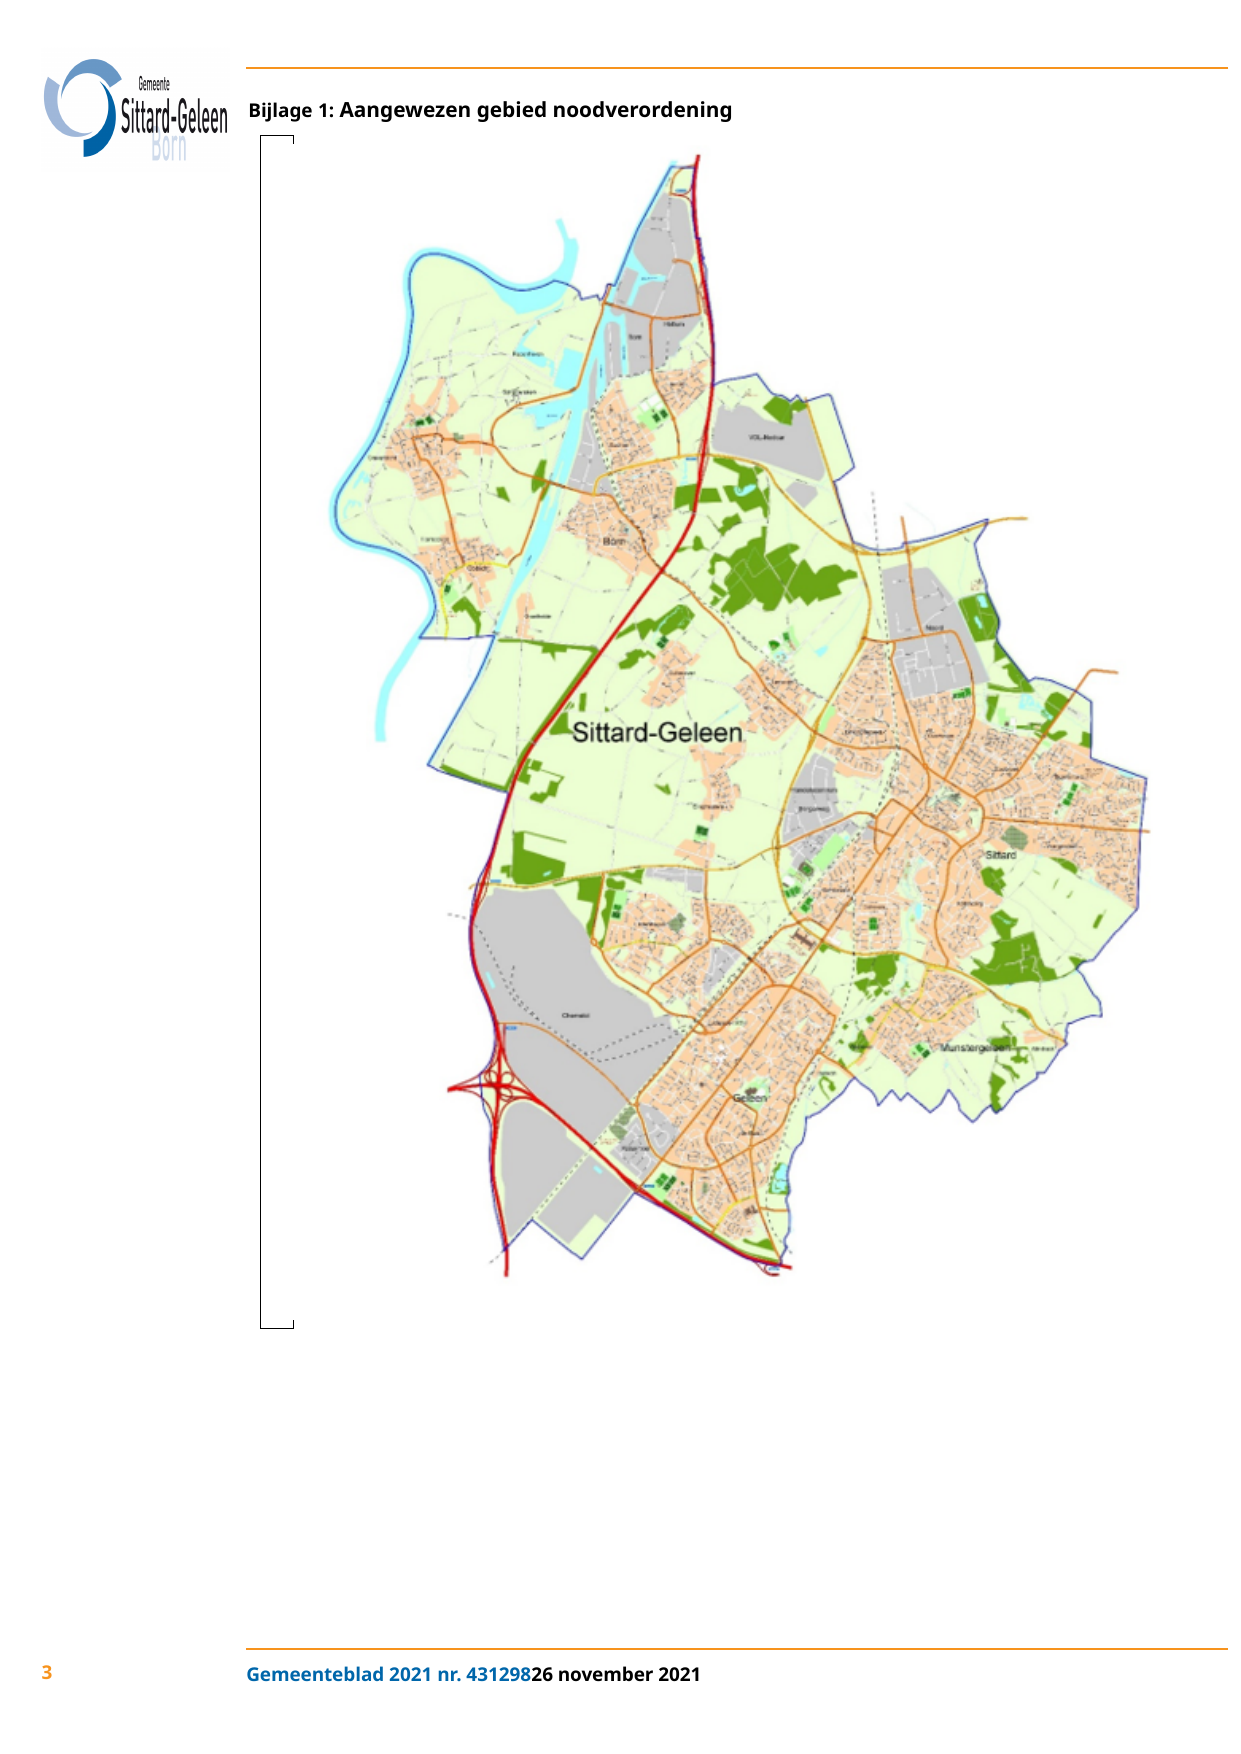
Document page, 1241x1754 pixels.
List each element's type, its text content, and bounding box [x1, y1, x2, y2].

text Bijlage 1: Aangewezen gebied noodverordening [248, 95, 1152, 123]
picture [41, 47, 231, 172]
picture [268, 144, 1173, 1320]
